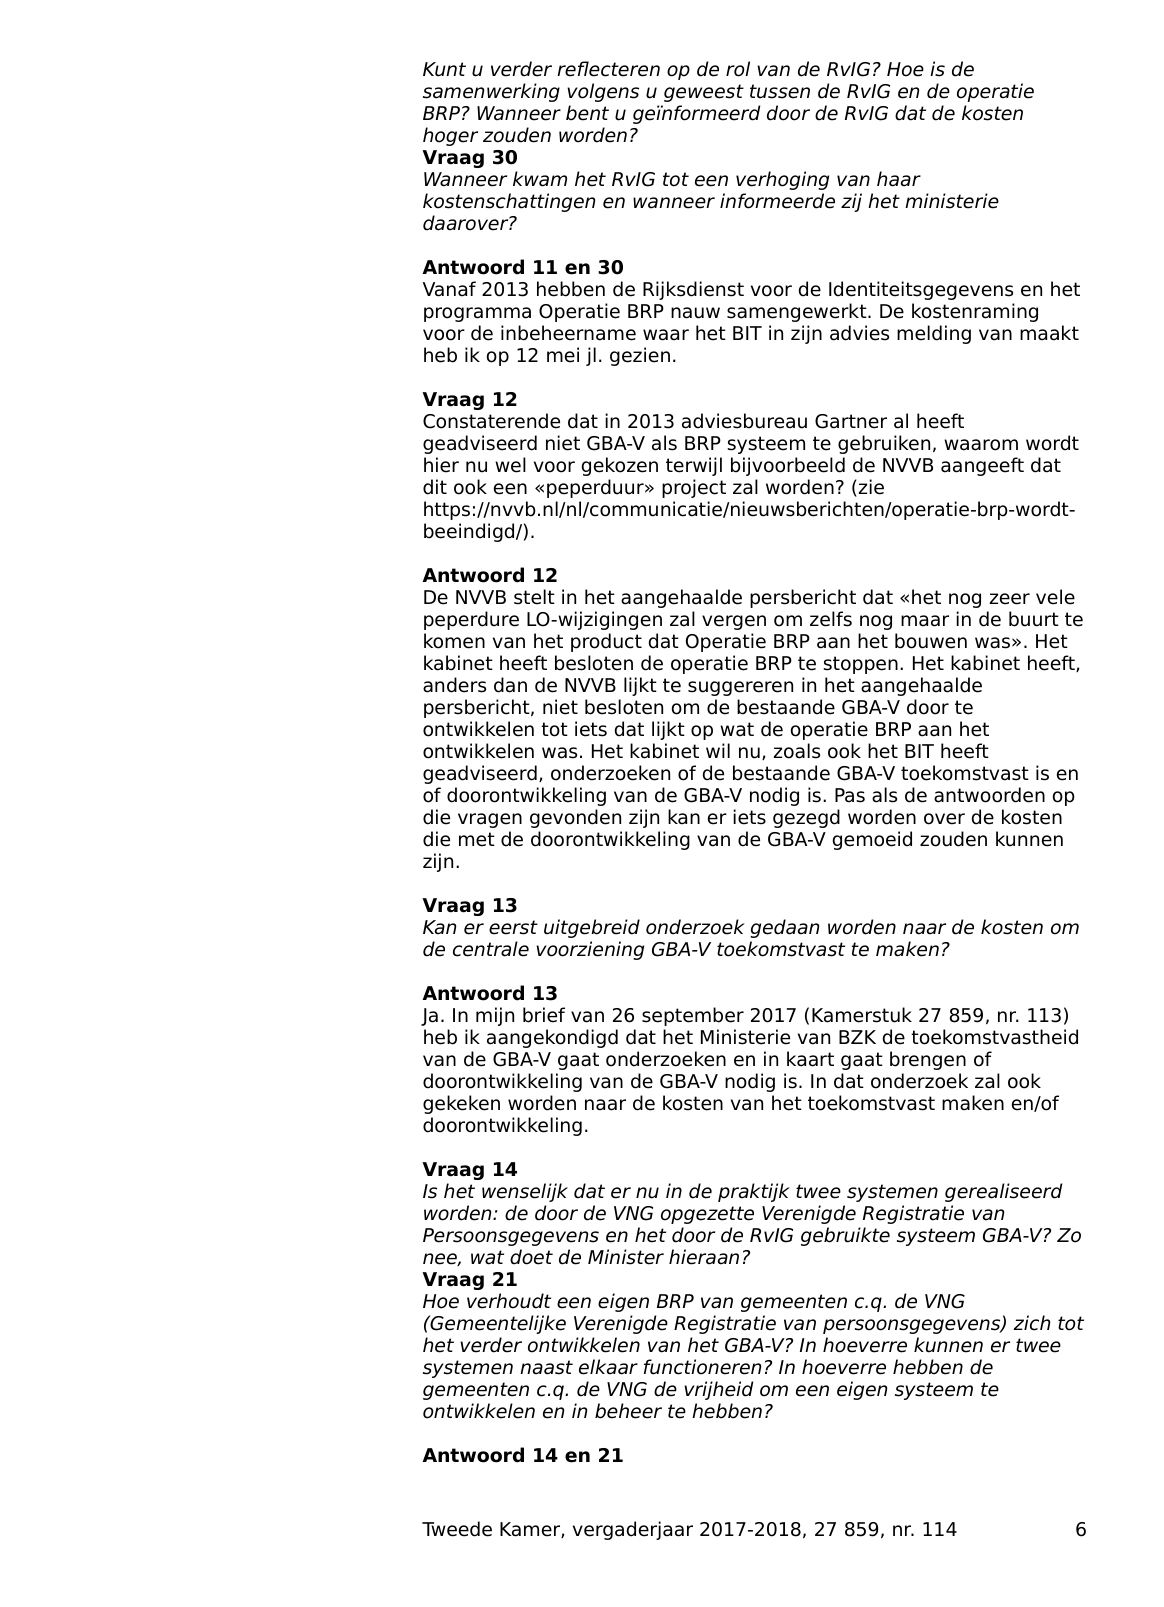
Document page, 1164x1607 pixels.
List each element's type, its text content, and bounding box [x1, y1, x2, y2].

text De NVVB stelt in het aangehaalde persbericht dat «het nog zeer vele peperdure LO-wijzigingen zal vergen om zelfs nog maar in de buurt te komen van het product dat Operatie BRP aan het bouwen was». Het kabinet heeft besloten de operatie BRP te stoppen. Het kabinet heeft, anders dan de NVVB lijkt te suggereren in het aangehaalde persbericht, niet besloten om de bestaande GBA-V door te ontwikkelen tot iets dat lijkt op wat de operatie BRP aan het ontwikkelen was. Het kabinet wil nu, zoals ook het BIT heeft geadviseerd, onderzoeken of de bestaande GBA-V toekomstvast is en of doorontwikkeling van de GBA-V nodig is. Pas als de antwoorden op die vragen gevonden zijn kan er iets gezegd worden over de kosten die met de doorontwikkeling van de GBA-V gemoeid zouden kunnen zijn. [422, 587, 1087, 873]
text Kunt u verder reflecteren op de rol van de RvIG? Hoe is de samenwerking volgens u geweest tussen de RvIG en de operatie BRP? Wanneer bent u geïnformeerd door de RvIG dat de kosten hoger zouden worden? [422, 59, 1087, 147]
text Kan er eerst uitgebreid onderzoek gedaan worden naar de kosten om de centrale voorziening GBA-V toekomstvast te maken? [422, 917, 1087, 961]
text Antwoord 11 en 30 [422, 257, 1087, 279]
text Vraag 30 [422, 147, 1087, 169]
text Vraag 13 [422, 895, 1087, 917]
text Wanneer kwam het RvIG tot een verhoging van haar kostenschattingen en wanneer informeerde zij het ministerie daarover? [422, 169, 1087, 235]
text Vanaf 2013 hebben de Rijksdienst voor de Identiteitsgegevens en het programma Operatie BRP nauw samengewerkt. De kostenraming voor de inbeheername waar het BIT in zijn advies melding van maakt heb ik op 12 mei jl. gezien. [422, 279, 1087, 367]
text Vraag 21 [422, 1269, 1087, 1291]
text Antwoord 14 en 21 [422, 1445, 1087, 1467]
text Hoe verhoudt een eigen BRP van gemeenten c.q. de VNG (Gemeentelijke Verenigde Registratie van persoonsgegevens) zich tot het verder ontwikkelen van het GBA-V? In hoeverre kunnen er twee systemen naast elkaar functioneren? In hoeverre hebben de gemeenten c.q. de VNG de vrijheid om een eigen systeem te ontwikkelen en in beheer te hebben? [422, 1291, 1087, 1423]
text Antwoord 12 [422, 565, 1087, 587]
text Ja. In mijn brief van 26 september 2017 (Kamerstuk 27 859, nr. 113) heb ik aangekondigd dat het Ministerie van BZK de toekomstvastheid van de GBA-V gaat onderzoeken en in kaart gaat brengen of doorontwikkeling van de GBA-V nodig is. In dat onderzoek zal ook gekeken worden naar de kosten van het toekomstvast maken en/of doorontwikkeling. [422, 1005, 1087, 1137]
text Vraag 14 [422, 1159, 1087, 1181]
text Vraag 12 [422, 389, 1087, 411]
text Constaterende dat in 2013 adviesbureau Gartner al heeft geadviseerd niet GBA-V als BRP systeem te gebruiken, waarom wordt hier nu wel voor gekozen terwijl bijvoorbeeld de NVVB aangeeft dat dit ook een «peperduur» project zal worden? (zie https://nvvb.nl/nl/communicatie/nieuwsberichten/operatie-brp-wordt-beeindigd/). [422, 411, 1087, 543]
text Antwoord 13 [422, 983, 1087, 1005]
text Is het wenselijk dat er nu in de praktijk twee systemen gerealiseerd worden: de door de VNG opgezette Verenigde Registratie van Persoonsgegevens en het door de RvIG gebruikte systeem GBA-V? Zo nee, wat doet de Minister hieraan? [422, 1181, 1087, 1269]
